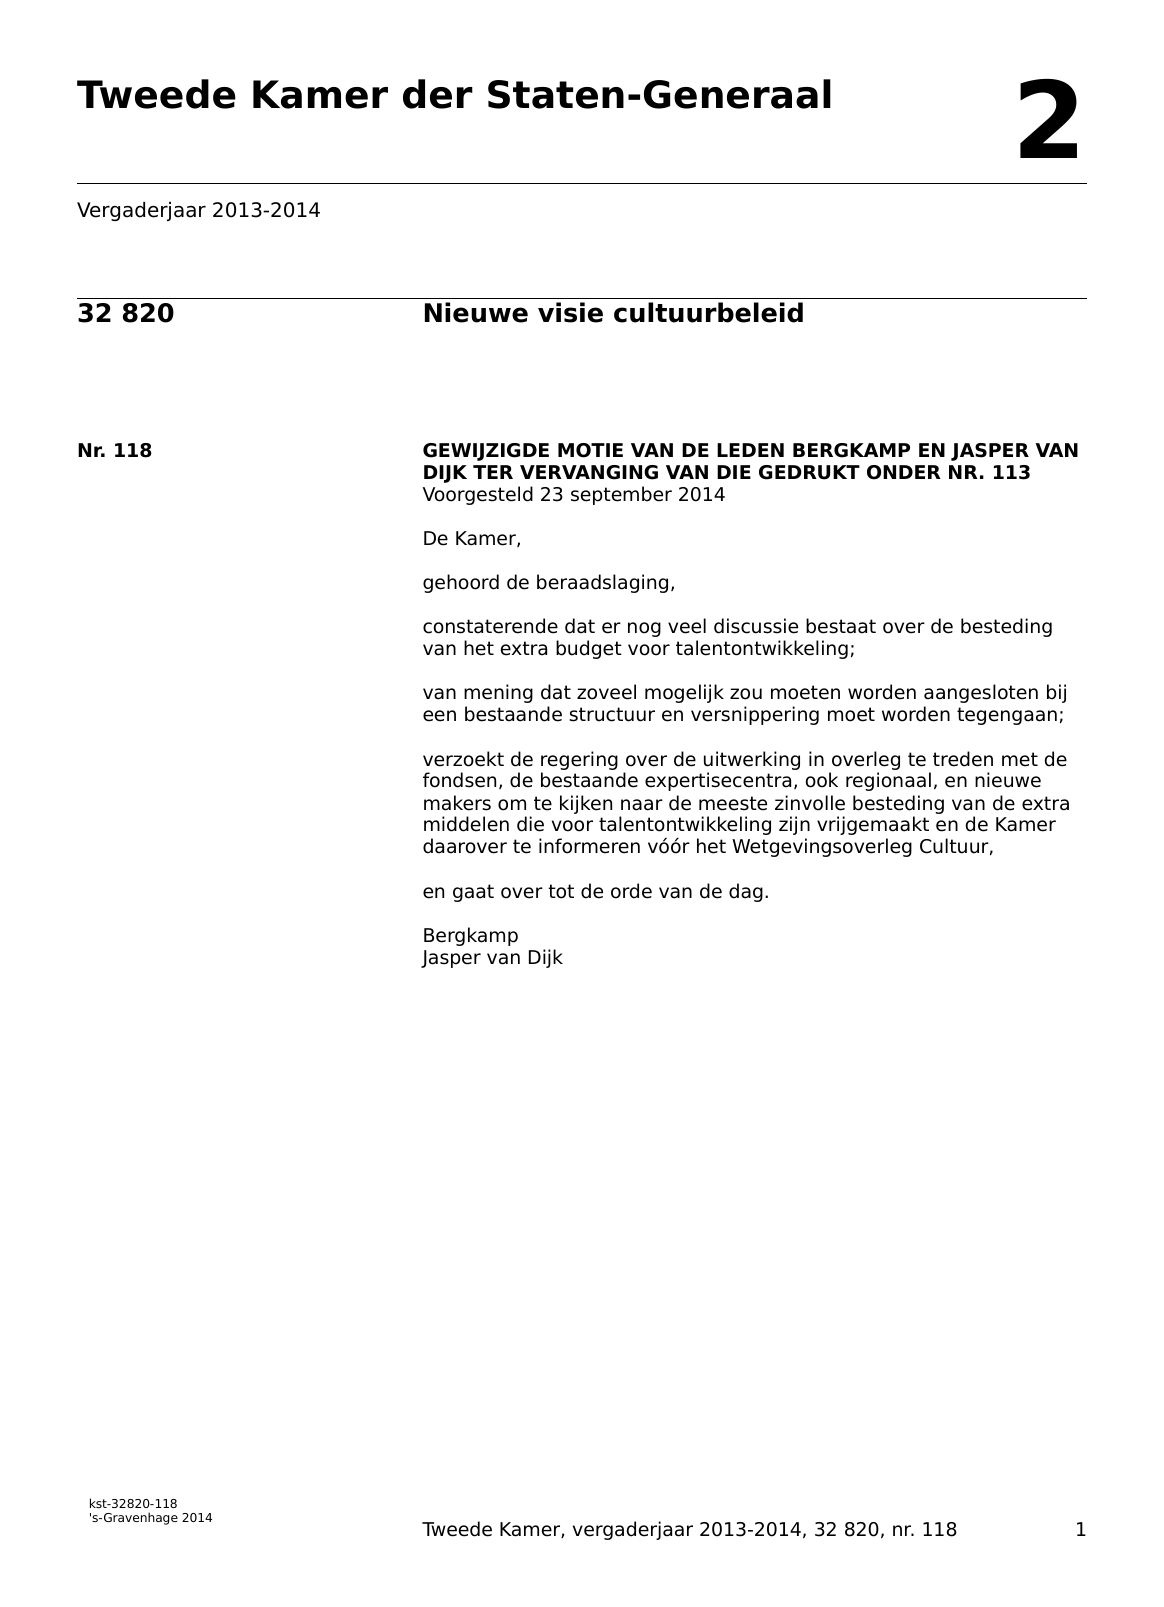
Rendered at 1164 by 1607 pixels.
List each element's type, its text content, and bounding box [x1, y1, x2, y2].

table_header 2 [886, 59, 1087, 183]
text en gaat over tot de orde van de dag. [422, 881, 1087, 902]
text De Kamer, [422, 528, 1087, 550]
subtitle 32 820 Nieuwe visie cultuurbeleid [77, 299, 1087, 329]
text gehoord de beraadslaging, [422, 572, 1087, 594]
table_cell Vergaderjaar 2013-2014 [77, 184, 1087, 298]
text kst-32820-118 [88, 1497, 323, 1511]
text constaterende dat er nog veel discussie bestaat over de besteding van het extra budget voor talentontwikkeling; [422, 616, 1087, 660]
text Jasper van Dijk [422, 947, 1087, 969]
text 's-Gravenhage 2014 [88, 1511, 323, 1525]
subtitle Nr. 118 GEWIJZIGDE MOTIE VAN DE LEDEN BERGKAMP EN JASPER VAN DIJK TER VERVANGING VAN DIE GEDRUKT ONDER NR. 113 [77, 440, 1087, 484]
text Voorgesteld 23 september 2014 [422, 484, 1087, 506]
table_header Tweede Kamer der Staten-Generaal [77, 59, 886, 183]
text van mening dat zoveel mogelijk zou moeten worden aangesloten bij een bestaande structuur en versnippering moet worden tegengaan; [422, 682, 1087, 726]
text verzoekt de regering over de uitwerking in overleg te treden met de fondsen, de bestaande expertisecentra, ook regionaal, en nieuwe makers om te kijken naar de meeste zinvolle besteding van de extra middelen die voor talentontwikkeling zijn vrijgemaakt en de Kamer daarover te informeren vóór het Wetgevingsoverleg Cultuur, [422, 748, 1087, 858]
text Bergkamp [422, 925, 1087, 947]
